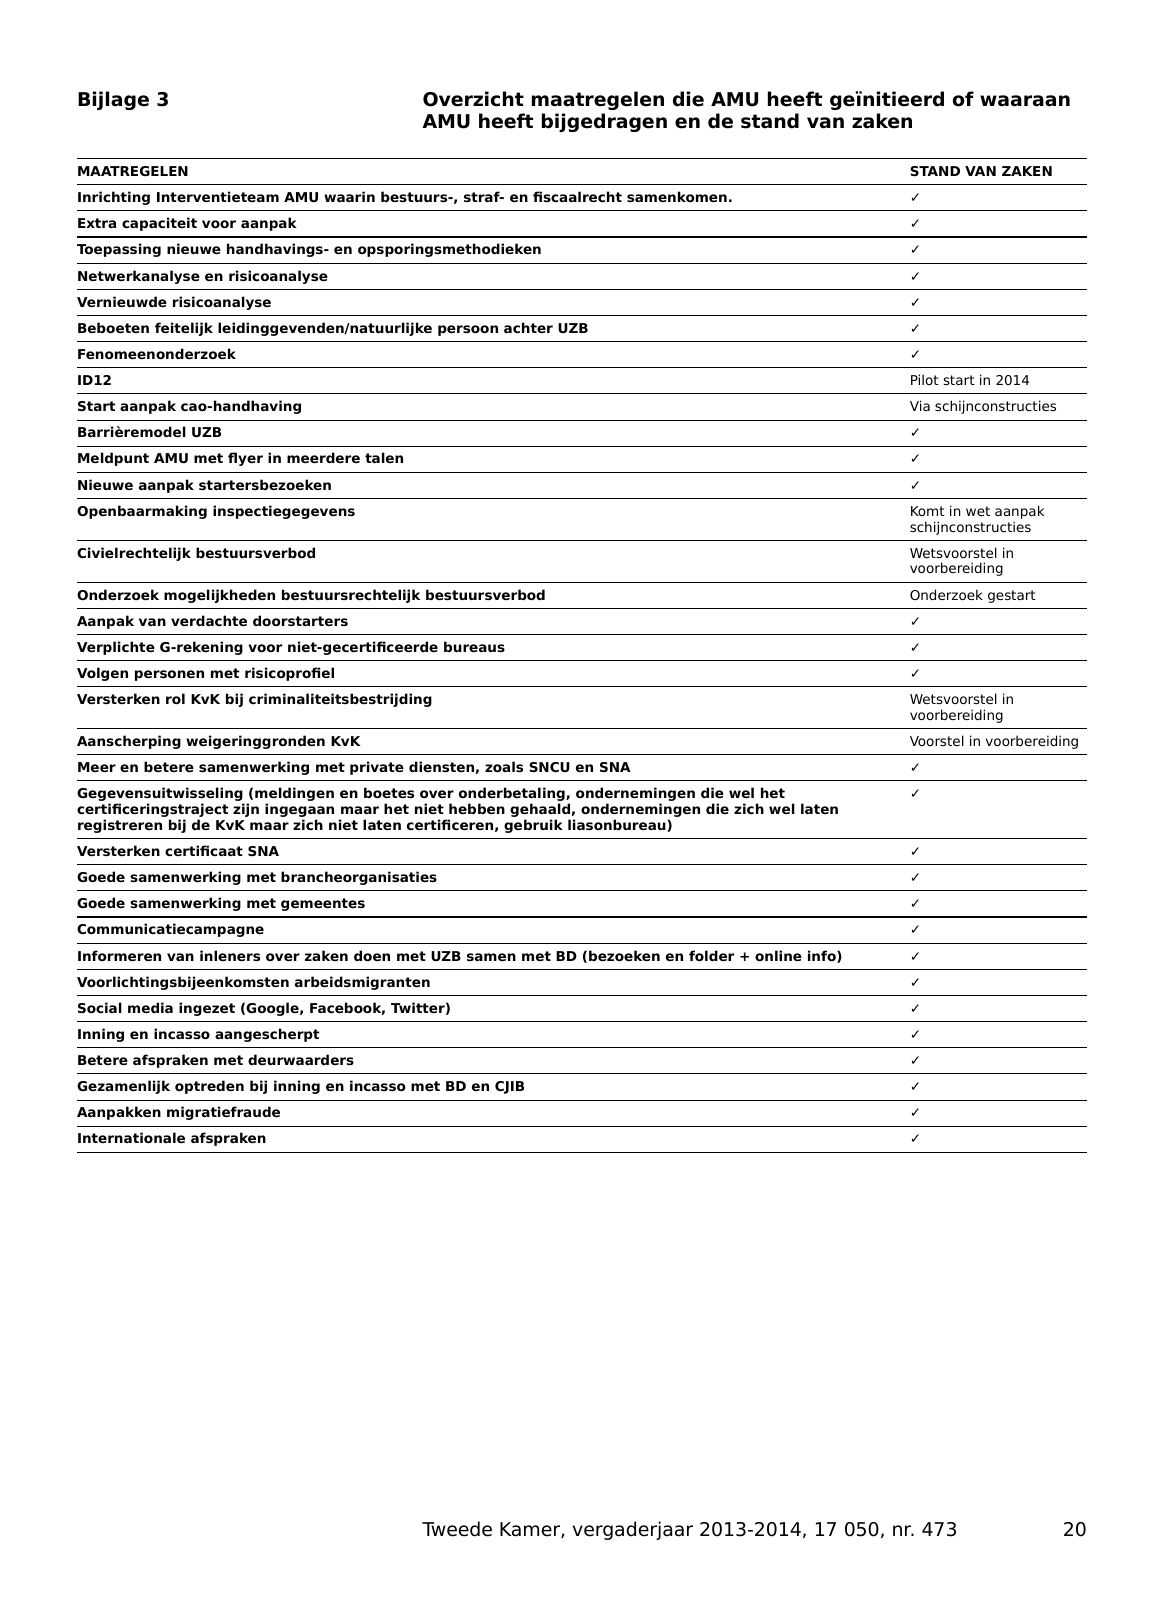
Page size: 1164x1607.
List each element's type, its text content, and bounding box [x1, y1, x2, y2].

table_cell Vernieuwde risicoanalyse [77, 290, 903, 315]
table_cell Extra capaciteit voor aanpak [77, 211, 903, 236]
table_cell Inrichting Interventieteam AMU waarin bestuurs-, straf- en fiscaalrecht samenkomen. [77, 185, 903, 210]
table_cell Pilot start in 2014 [904, 368, 1087, 393]
table_cell Nieuwe aanpak startersbezoeken [77, 473, 903, 498]
table_cell Openbaarmaking inspectiegegevens [77, 499, 903, 540]
table_cell Toepassing nieuwe handhavings- en opsporingsmethodieken [77, 238, 903, 263]
table_cell Wetsvoorstel in voorbereiding [904, 541, 1087, 582]
table_cell Goede samenwerking met gemeentes [77, 891, 903, 916]
table_cell ✓ [904, 316, 1087, 341]
table_cell Komt in wet aanpak schijnconstructies [904, 499, 1087, 540]
table_cell ✓ [904, 609, 1087, 634]
table_cell Inning en incasso aangescherpt [77, 1022, 903, 1047]
table_cell Onderzoek gestart [904, 583, 1087, 608]
subtitle Bijlage 3 Overzicht maatregelen die AMU heeft geïnitieerd of waaraan AMU heeft bijgedragen en de stand van zaken [77, 89, 1087, 133]
table_cell ✓ [904, 238, 1087, 263]
table_cell Communicatiecampagne [77, 918, 903, 943]
table_cell ✓ [904, 865, 1087, 890]
table_cell Meldpunt AMU met flyer in meerdere talen [77, 447, 903, 472]
table_cell ✓ [904, 944, 1087, 969]
table_cell ✓ [904, 421, 1087, 446]
table_cell Barrièremodel UZB [77, 421, 903, 446]
table_cell Voorstel in voorbereiding [904, 729, 1087, 754]
table_cell Voorlichtingsbijeenkomsten arbeidsmigranten [77, 970, 903, 995]
table_cell ✓ [904, 970, 1087, 995]
table_cell Onderzoek mogelijkheden bestuursrechtelijk bestuursverbod [77, 583, 903, 608]
table_cell ✓ [904, 1074, 1087, 1099]
table_cell Verplichte G-rekening voor niet-gecertificeerde bureaus [77, 635, 903, 660]
table_cell ✓ [904, 290, 1087, 315]
table_cell Goede samenwerking met brancheorganisaties [77, 865, 903, 890]
table_cell Versterken rol KvK bij criminaliteitsbestrijding [77, 687, 903, 728]
table_cell ✓ [904, 996, 1087, 1021]
table_cell ✓ [904, 185, 1087, 210]
table_cell Netwerkanalyse en risicoanalyse [77, 264, 903, 289]
table_cell ✓ [904, 342, 1087, 367]
table_cell Aanscherping weigeringgronden KvK [77, 729, 903, 754]
table_cell ✓ [904, 211, 1087, 236]
table_cell Civielrechtelijk bestuursverbod [77, 541, 903, 582]
table_cell Beboeten feitelijk leidinggevenden/natuurlijke persoon achter UZB [77, 316, 903, 341]
table_cell Via schijnconstructies [904, 394, 1087, 419]
table_cell ✓ [904, 918, 1087, 943]
table_cell ID12 [77, 368, 903, 393]
table_cell Social media ingezet (Google, Facebook, Twitter) [77, 996, 903, 1021]
table_cell Gegevensuitwisseling (meldingen en boetes over onderbetaling, ondernemingen die wel het certificeringstraject zijn ingegaan maar het niet hebben gehaald, ondernemingen die zich wel laten registreren bij de KvK maar zich niet laten certificeren, gebruik liasonbureau) [77, 781, 903, 838]
table_cell Aanpak van verdachte doorstarters [77, 609, 903, 634]
table_cell Internationale afspraken [77, 1127, 903, 1152]
table_cell Gezamenlijk optreden bij inning en incasso met BD en CJIB [77, 1074, 903, 1099]
table_cell ✓ [904, 1022, 1087, 1047]
table_cell ✓ [904, 661, 1087, 686]
table_cell ✓ [904, 447, 1087, 472]
table_cell Fenomeenonderzoek [77, 342, 903, 367]
table_cell Wetsvoorstel in voorbereiding [904, 687, 1087, 728]
table_cell ✓ [904, 264, 1087, 289]
table_header MAATREGELEN [77, 159, 903, 184]
table_cell ✓ [904, 891, 1087, 916]
table_cell ✓ [904, 1127, 1087, 1152]
table_cell ✓ [904, 781, 1087, 838]
table_header STAND VAN ZAKEN [904, 159, 1087, 184]
table_cell Betere afspraken met deurwaarders [77, 1048, 903, 1073]
table_cell Meer en betere samenwerking met private diensten, zoals SNCU en SNA [77, 755, 903, 780]
table_cell ✓ [904, 635, 1087, 660]
table_cell ✓ [904, 473, 1087, 498]
table_cell ✓ [904, 755, 1087, 780]
table_cell Aanpakken migratiefraude [77, 1101, 903, 1126]
table_cell Versterken certificaat SNA [77, 839, 903, 864]
table_cell Start aanpak cao-handhaving [77, 394, 903, 419]
table_cell ✓ [904, 1101, 1087, 1126]
table_cell Volgen personen met risicoprofiel [77, 661, 903, 686]
table_cell ✓ [904, 1048, 1087, 1073]
table_cell Informeren van inleners over zaken doen met UZB samen met BD (bezoeken en folder + online info) [77, 944, 903, 969]
table_cell ✓ [904, 839, 1087, 864]
